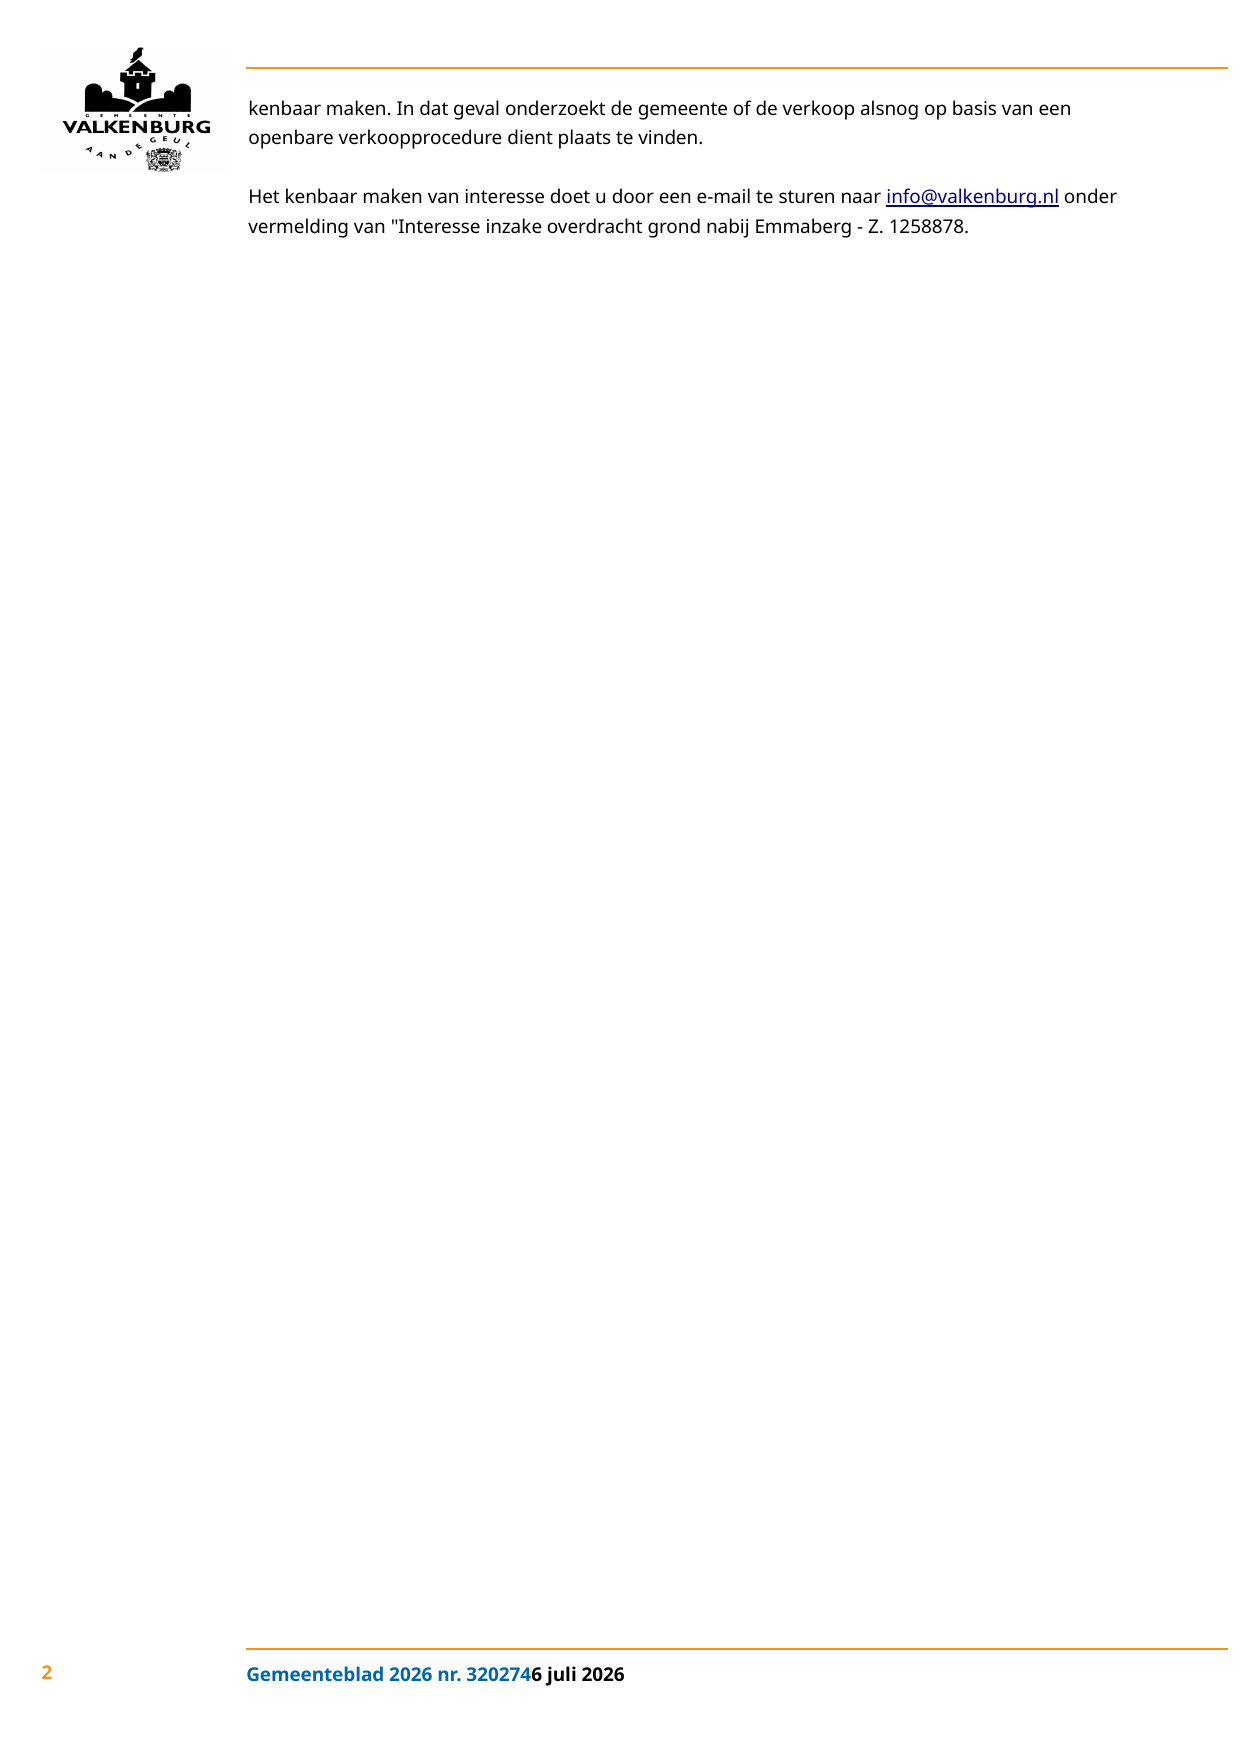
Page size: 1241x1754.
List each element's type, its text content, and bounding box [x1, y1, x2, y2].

text Het kenbaar maken van interesse doet u door een e-mail te sturen naar info@valkenburg.nl onder vermelding van "Interesse inzake overdracht grond nabij Emmaberg - Z. 1258878. [248, 183, 1152, 239]
text kenbaar maken. In dat geval onderzoekt de gemeente of de verkoop alsnog op basis van een openbare verkoopprocedure dient plaats te vinden. [248, 95, 1152, 150]
picture [41, 47, 231, 172]
